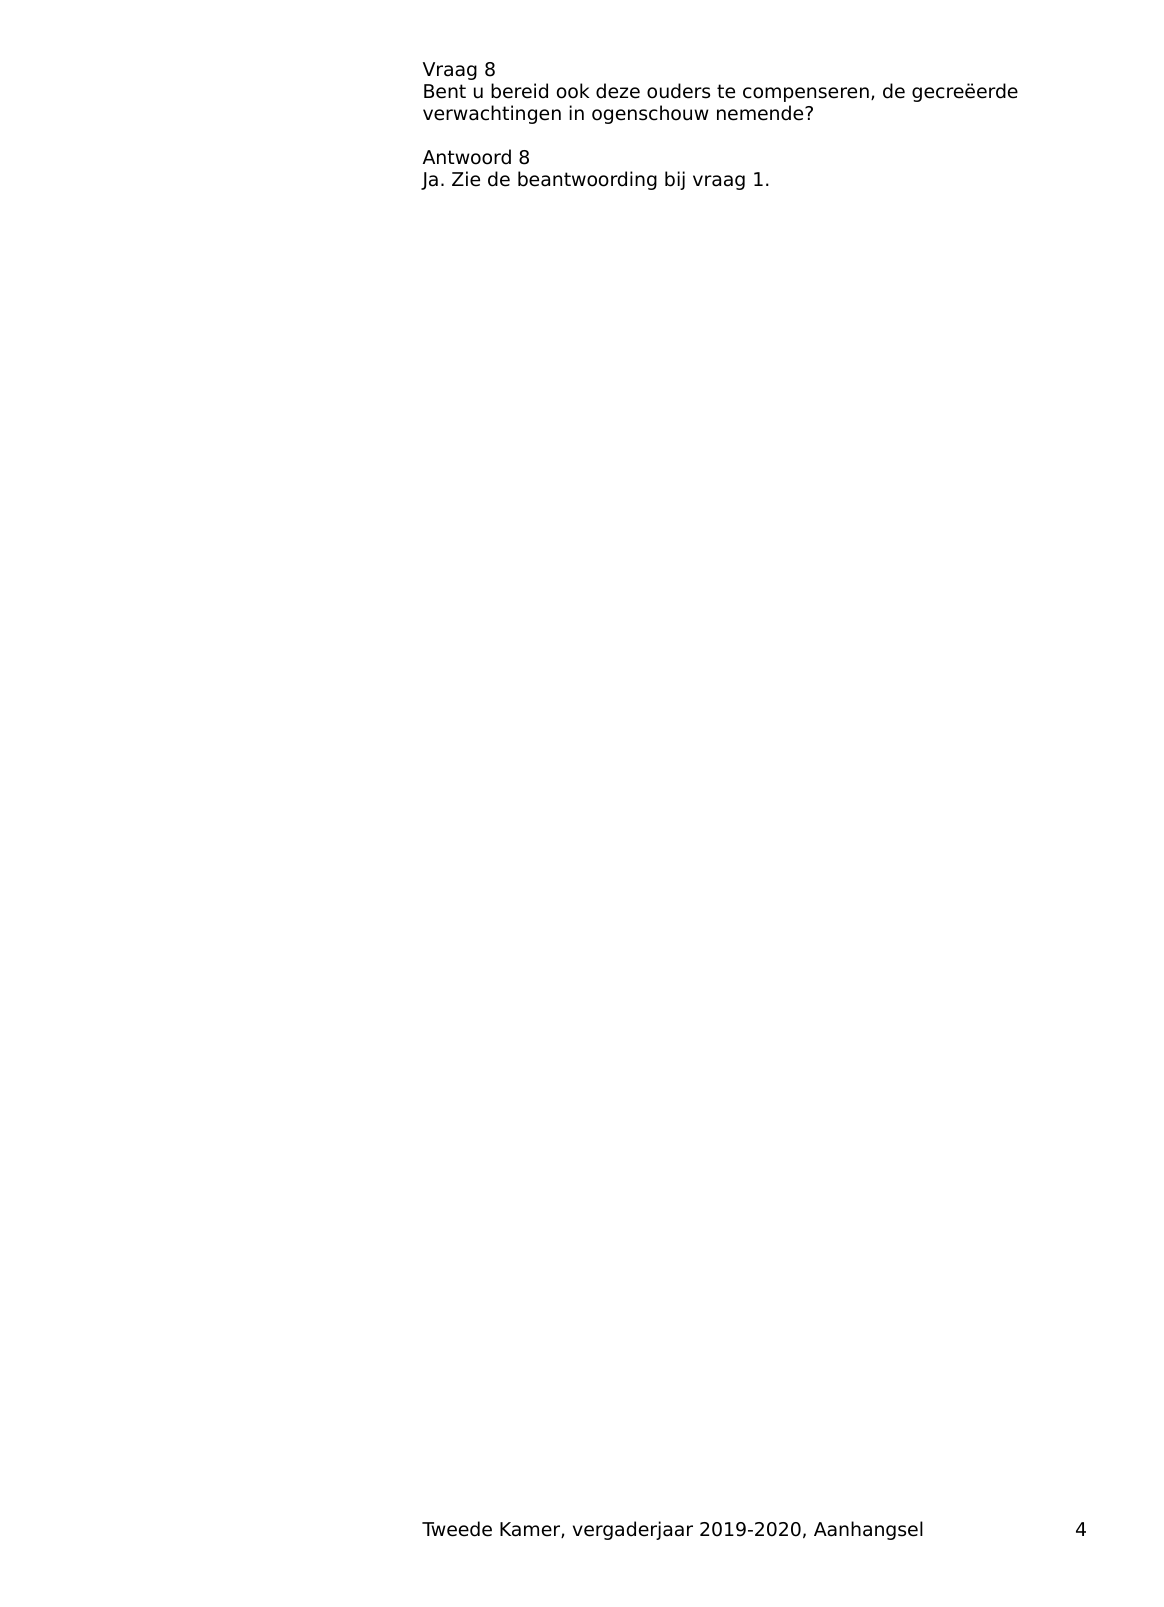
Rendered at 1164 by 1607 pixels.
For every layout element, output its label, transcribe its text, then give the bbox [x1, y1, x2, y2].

text Vraag 8 [422, 59, 1087, 81]
text Bent u bereid ook deze ouders te compenseren, de gecreëerde verwachtingen in ogenschouw nemende? [422, 81, 1087, 125]
text Ja. Zie de beantwoording bij vraag 1. [422, 169, 1087, 191]
text Antwoord 8 [422, 147, 1087, 169]
